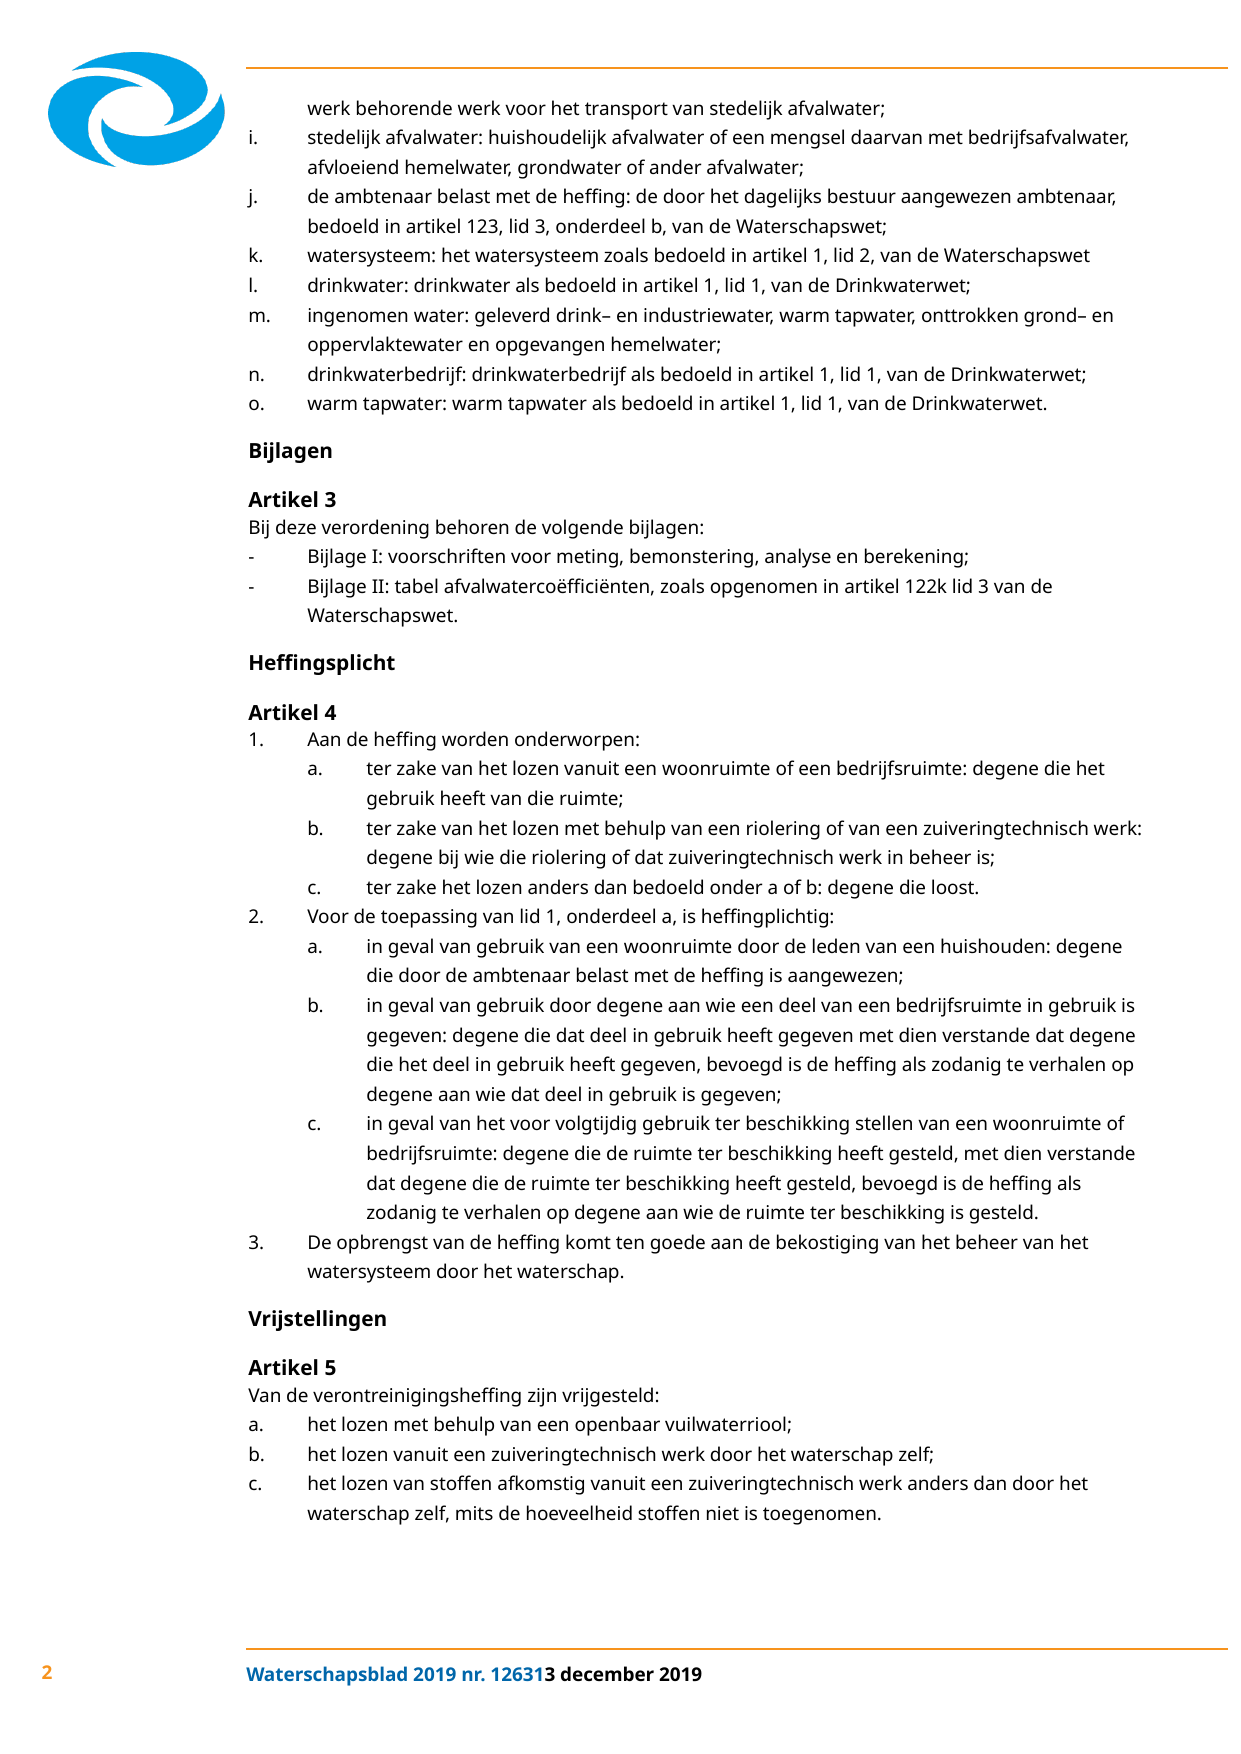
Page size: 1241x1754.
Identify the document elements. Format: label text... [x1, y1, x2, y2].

list Aan de heffing worden onderworpen: [248, 726, 1152, 752]
list watersysteem: het watersysteem zoals bedoeld in artikel 1, lid 2, van de Waterschapswet [248, 243, 1152, 268]
list het lozen met behulp van een openbaar vuilwaterriool; [248, 1411, 1152, 1437]
text Bij deze verordening behoren de volgende bijlagen: [248, 514, 1152, 540]
text Van de verontreinigingsheffing zijn vrijgesteld: [248, 1382, 1152, 1408]
text Bijlagen [248, 436, 1152, 465]
list de ambtenaar belast met de heffing: de door het dagelijks bestuur aangewezen ambtenaar, bedoeld in artikel 123, lid 3, onderdeel b, van de Waterschapswet; [248, 183, 1152, 239]
list De opbrengst van de heffing komt ten goede aan de bekostiging van het beheer van het watersysteem door het waterschap. [248, 1229, 1152, 1284]
list Voor de toepassing van lid 1, onderdeel a, is heffingplichtig: [248, 903, 1152, 929]
list ter zake van het lozen vanuit een woonruimte of een bedrijfsruimte: degene die het gebruik heeft van die ruimte; [307, 756, 1152, 811]
text Artikel 3 [248, 486, 1152, 514]
text Artikel 4 [248, 698, 1152, 726]
list drinkwaterbedrijf: drinkwaterbedrijf als bedoeld in artikel 1, lid 1, van de Drinkwaterwet; [248, 361, 1152, 387]
list ingenomen water: geleverd drink– en industriewater, warm tapwater, onttrokken grond– en oppervlaktewater en opgevangen hemelwater; [248, 302, 1152, 357]
list drinkwater: drinkwater als bedoeld in artikel 1, lid 1, van de Drinkwaterwet; [248, 272, 1152, 298]
list stedelijk afvalwater: huishoudelijk afvalwater of een mengsel daarvan met bedrijfsafvalwater, afvloeiend hemelwater, grondwater of ander afvalwater; [248, 124, 1152, 180]
list ter zake van het lozen met behulp van een riolering of van een zuiveringtechnisch werk: degene bij wie die riolering of dat zuiveringtechnisch werk in beheer is; [307, 815, 1152, 870]
picture [41, 47, 231, 172]
text Artikel 5 [248, 1353, 1152, 1382]
list werk behorende werk voor het transport van stedelijk afvalwater; [248, 95, 1152, 121]
list Bijlage I: voorschriften voor meting, bemonstering, analyse en berekening; [248, 543, 1152, 569]
text Heffingsplicht [248, 648, 1152, 677]
list warm tapwater: warm tapwater als bedoeld in artikel 1, lid 1, van de Drinkwaterwet. [248, 391, 1152, 416]
list Bijlage II: tabel afvalwatercoëfficiënten, zoals opgenomen in artikel 122k lid 3 van de Waterschapswet. [248, 573, 1152, 628]
text Vrijstellingen [248, 1304, 1152, 1333]
list het lozen vanuit een zuiveringtechnisch werk door het waterschap zelf; [248, 1441, 1152, 1467]
list in geval van het voor volgtijdig gebruik ter beschikking stellen van een woonruimte of bedrijfsruimte: degene die de ruimte ter beschikking heeft gesteld, met dien verstande dat degene die de ruimte ter beschikking heeft gesteld, bevoegd is de heffing als zodanig te verhalen op degene aan wie de ruimte ter beschikking is gesteld. [307, 1111, 1152, 1225]
list ter zake het lozen anders dan bedoeld onder a of b: degene die loost. [307, 874, 1152, 900]
list in geval van gebruik door degene aan wie een deel van een bedrijfsruimte in gebruik is gegeven: degene die dat deel in gebruik heeft gegeven met dien verstande dat degene die het deel in gebruik heeft gegeven, bevoegd is de heffing als zodanig te verhalen op degene aan wie dat deel in gebruik is gegeven; [307, 992, 1152, 1107]
list het lozen van stoffen afkomstig vanuit een zuiveringtechnisch werk anders dan door het waterschap zelf, mits de hoeveelheid stoffen niet is toegenomen. [248, 1471, 1152, 1526]
list in geval van gebruik van een woonruimte door de leden van een huishouden: degene die door de ambtenaar belast met de heffing is aangewezen; [307, 933, 1152, 988]
